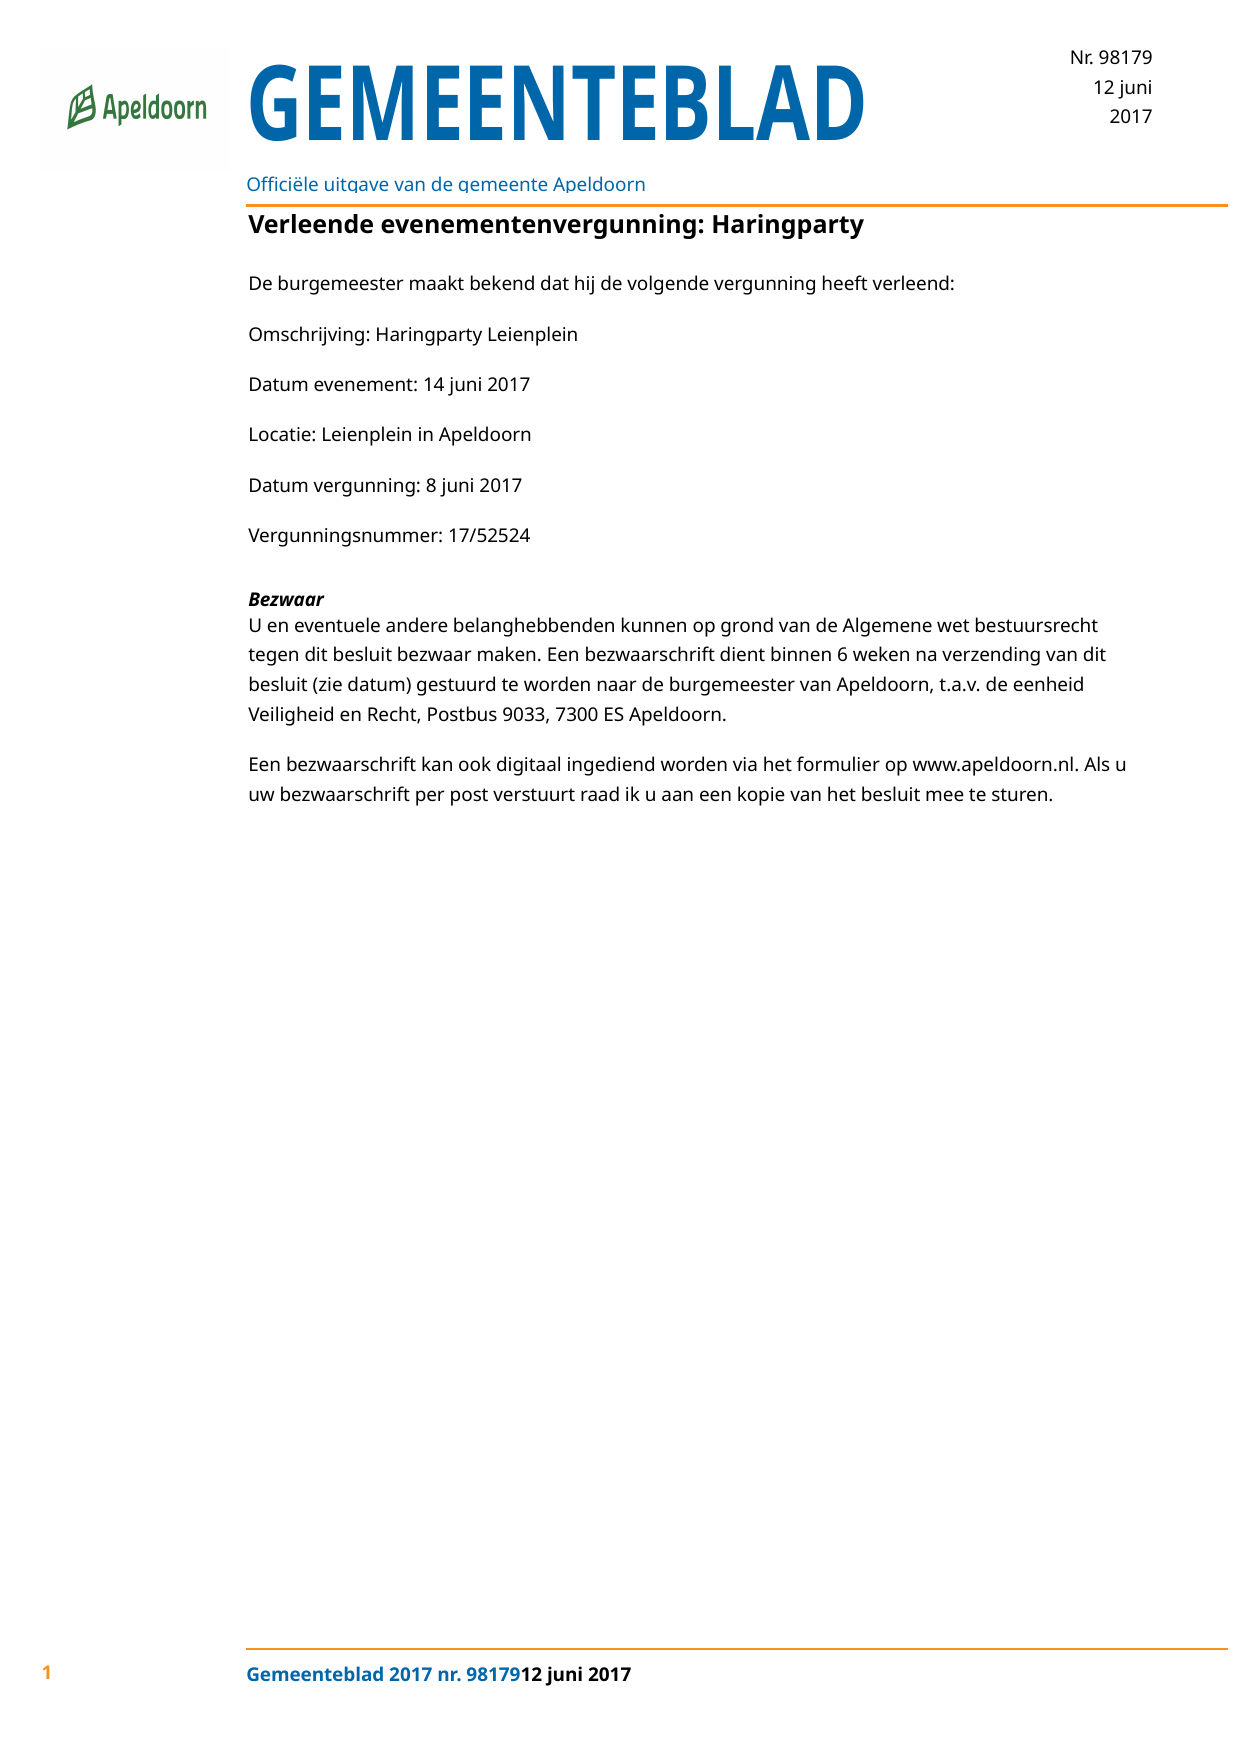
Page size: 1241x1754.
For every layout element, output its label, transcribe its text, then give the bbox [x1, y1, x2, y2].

text Verleende evenementenvergunning: Haringparty [248, 207, 1152, 241]
text U en eventuele andere belanghebbenden kunnen op grond van de Algemene wet bestuursrecht tegen dit besluit bezwaar maken. Een bezwaarschrift dient binnen 6 weken na verzending van dit besluit (zie datum) gestuurd te worden naar de burgemeester van Apeldoorn, t.a.v. de eenheid Veiligheid en Recht, Postbus 9033, 7300 ES Apeldoorn. [248, 612, 1152, 727]
text Een bezwaarschrift kan ook digitaal ingediend worden via het formulier op www.apeldoorn.nl. Als u uw bezwaarschrift per post verstuurt raad ik u aan een kopie van het besluit mee te sturen. [248, 751, 1152, 807]
picture [41, 47, 231, 172]
text Bezwaar [248, 586, 1152, 612]
text Vergunningsnummer: 17/52524 [248, 522, 1152, 548]
text Omschrijving: Haringparty Leienplein [248, 321, 1152, 346]
text Locatie: Leienplein in Apeldoorn [248, 422, 1152, 447]
text Datum evenement: 14 juni 2017 [248, 371, 1152, 397]
text De burgemeester maakt bekend dat hij de volgende vergunning heeft verleend: [248, 270, 1152, 296]
text Datum vergunning: 8 juni 2017 [248, 472, 1152, 498]
